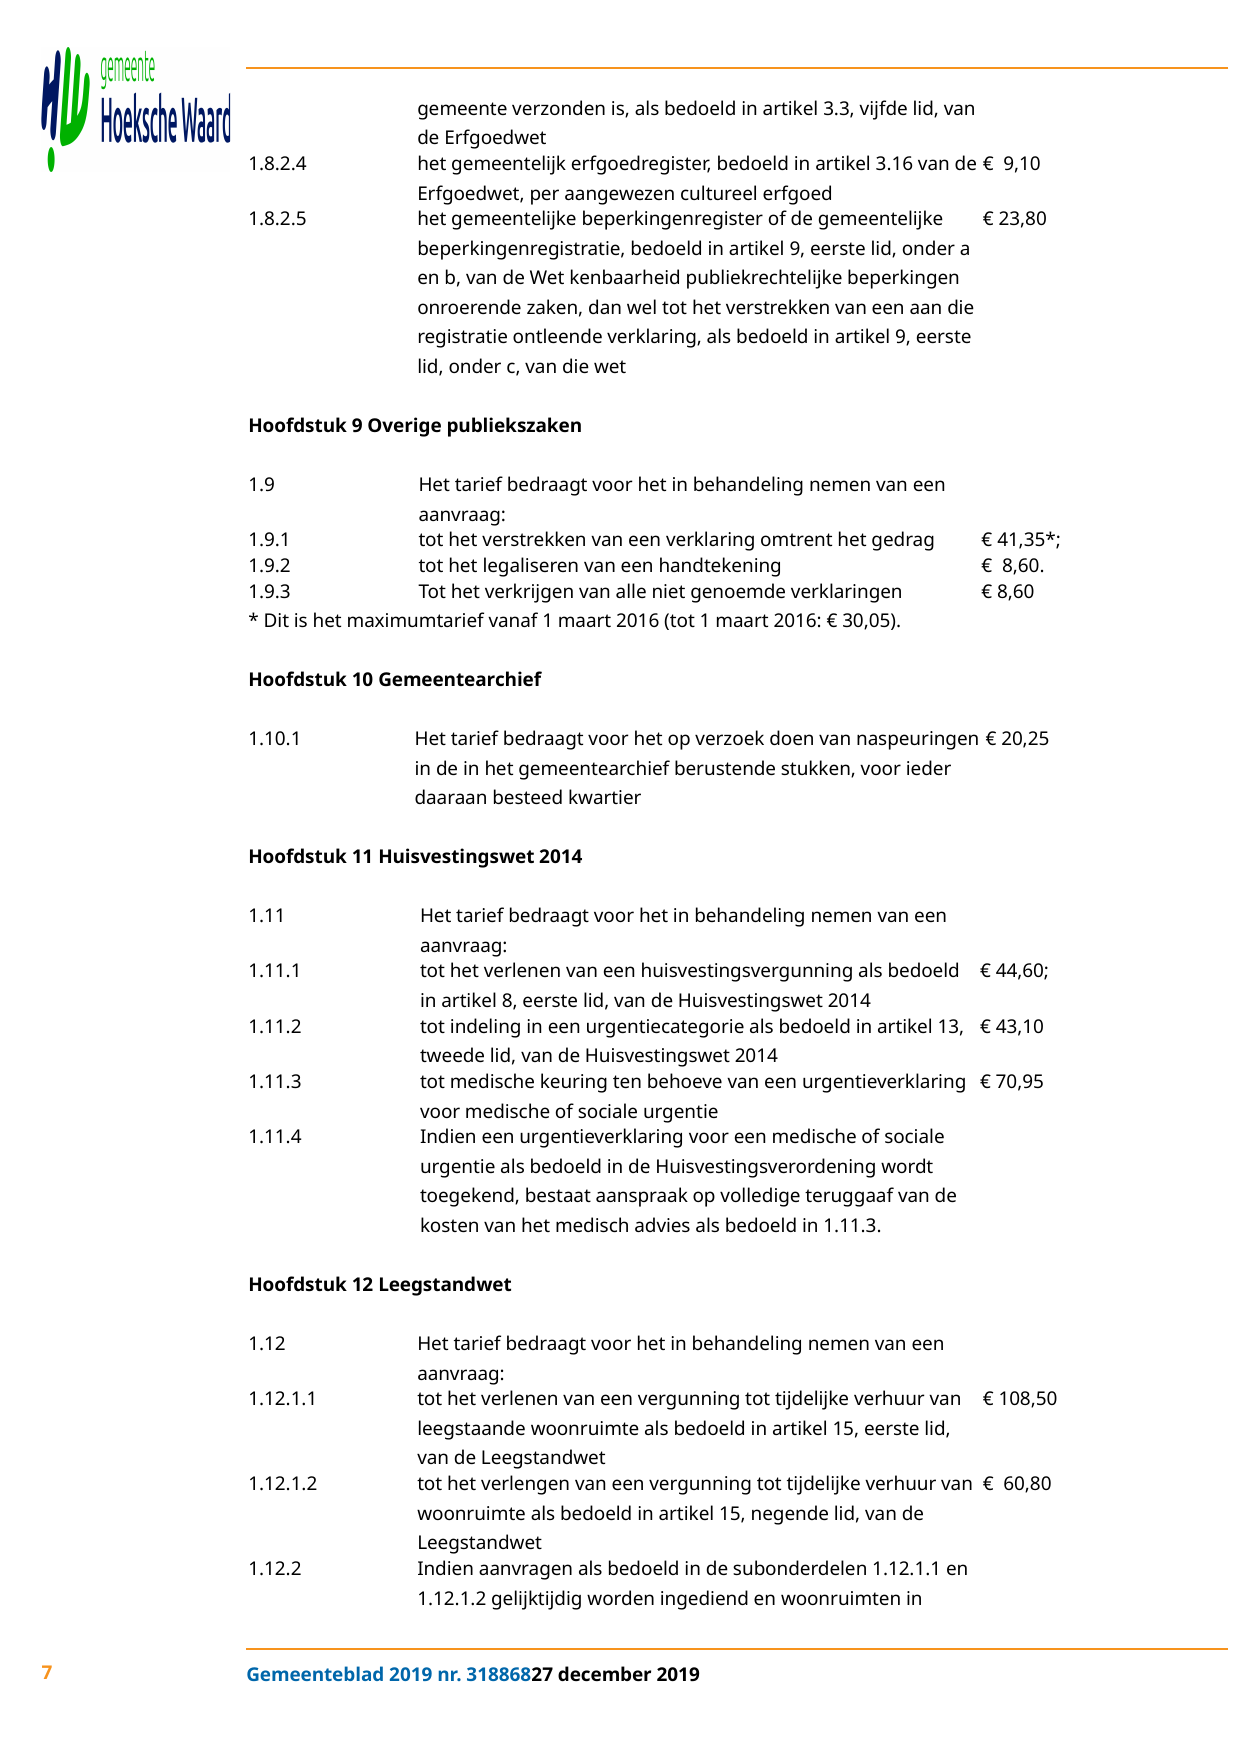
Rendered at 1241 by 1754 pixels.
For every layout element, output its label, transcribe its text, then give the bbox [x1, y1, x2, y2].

table_cell 1.9.3 [248, 578, 418, 604]
table_cell € 8,60 [981, 578, 1152, 604]
table_cell € 23,80 [983, 205, 1152, 379]
table_cell Tot het verkrijgen van alle niet genoemde verklaringen [418, 578, 981, 604]
table_cell 1.12.1.1 [248, 1385, 417, 1470]
text Hoofdstuk 11 Huisvestingswet 2014 [248, 843, 1152, 869]
text Hoofdstuk 9 Overige publiekszaken [248, 412, 1152, 438]
table_cell tot medische keuring ten behoeve van een urgentieverklaring voor medische of sociale urgentie [420, 1068, 980, 1123]
table_cell € 41,35*; [981, 526, 1152, 552]
table_cell 1.11.2 [248, 1013, 420, 1068]
table_cell tot het verlenen van een vergunning tot tijdelijke verhuur van leegstaande woonruimte als bedoeld in artikel 15, eerste lid, van de Leegstandwet [417, 1385, 983, 1470]
table_cell € 70,95 [980, 1068, 1152, 1123]
table_cell 1.11.1 [248, 958, 420, 1013]
text * Dit is het maximumtarief vanaf 1 maart 2016 (tot 1 maart 2016: € 30,05). [248, 607, 1152, 633]
table_cell 1.9.2 [248, 552, 418, 578]
table_header [981, 471, 1152, 526]
table_cell 1.11.4 [248, 1124, 420, 1238]
text Hoofdstuk 10 Gemeentearchief [248, 666, 1152, 692]
picture [41, 47, 231, 172]
table_header Het tarief bedraagt voor het in behandeling nemen van een aanvraag: [418, 471, 981, 526]
table_header [983, 1330, 1152, 1385]
text Hoofdstuk 12 Leegstandwet [248, 1271, 1152, 1297]
table_cell € 8,60. [981, 552, 1152, 578]
table_header 1.10.1 [248, 725, 414, 810]
table_header 1.11 [248, 902, 420, 958]
table_cell tot het legaliseren van een handtekening [418, 552, 981, 578]
table_cell het gemeentelijke beperkingenregister of de gemeentelijke beperkingenregistratie, bedoeld in artikel 9, eerste lid, onder a en b, van de Wet kenbaarheid publiekrechtelijke beperkingen onroerende zaken, dan wel tot het verstrekken van een aan die registratie ontleende verklaring, als bedoeld in artikel 9, eerste lid, onder c, van die wet [417, 205, 983, 379]
table_cell 1.8.2.4 [248, 150, 417, 205]
table_cell € 44,60; [980, 958, 1152, 1013]
table_header [980, 902, 1152, 958]
table_cell tot het verlengen van een vergunning tot tijdelijke verhuur van woonruimte als bedoeld in artikel 15, negende lid, van de Leegstandwet [417, 1470, 983, 1555]
table_cell [983, 95, 1152, 150]
table_cell Indien een urgentieverklaring voor een medische of sociale urgentie als bedoeld in de Huisvestingsverordening wordt toegekend, bestaat aanspraak op volledige teruggaaf van de kosten van het medisch advies als bedoeld in 1.11.3. [420, 1124, 980, 1238]
table_cell 1.12.2 [248, 1555, 417, 1611]
table_cell € 9,10 [983, 150, 1152, 205]
table_cell tot het verlenen van een huisvestingsvergunning als bedoeld in artikel 8, eerste lid, van de Huisvestingswet 2014 [420, 958, 980, 1013]
table_cell gemeente verzonden is, als bedoeld in artikel 3.3, vijfde lid, van de Erfgoedwet [417, 95, 983, 150]
table_cell 1.12.1.2 [248, 1470, 417, 1555]
table_cell 1.8.2.5 [248, 205, 417, 379]
table_header Het tarief bedraagt voor het in behandeling nemen van een aanvraag: [417, 1330, 983, 1385]
table_header 1.12 [248, 1330, 417, 1385]
table_cell [983, 1555, 1152, 1611]
table_cell het gemeentelijk erfgoedregister, bedoeld in artikel 3.16 van de Erfgoedwet, per aangewezen cultureel erfgoed [417, 150, 983, 205]
table_header 1.9 [248, 471, 418, 526]
table_cell tot indeling in een urgentiecategorie als bedoeld in artikel 13, tweede lid, van de Huisvestingswet 2014 [420, 1013, 980, 1068]
table_header Het tarief bedraagt voor het in behandeling nemen van een aanvraag: [420, 902, 980, 958]
table_cell tot het verstrekken van een verklaring omtrent het gedrag [418, 526, 981, 552]
table_cell € 43,10 [980, 1013, 1152, 1068]
table_header € 20,25 [985, 725, 1152, 810]
table_cell € 60,80 [983, 1470, 1152, 1555]
table_header Het tarief bedraagt voor het op verzoek doen van naspeuringen in de in het gemeentearchief berustende stukken, voor ieder daaraan besteed kwartier [414, 725, 985, 810]
table_cell 1.9.1 [248, 526, 418, 552]
table_cell € 108,50 [983, 1385, 1152, 1470]
table_cell [980, 1124, 1152, 1238]
table_cell [248, 95, 417, 150]
table_cell Indien aanvragen als bedoeld in de subonderdelen 1.12.1.1 en 1.12.1.2 gelijktijdig worden ingediend en woonruimten in [417, 1555, 983, 1611]
table_cell 1.11.3 [248, 1068, 420, 1123]
